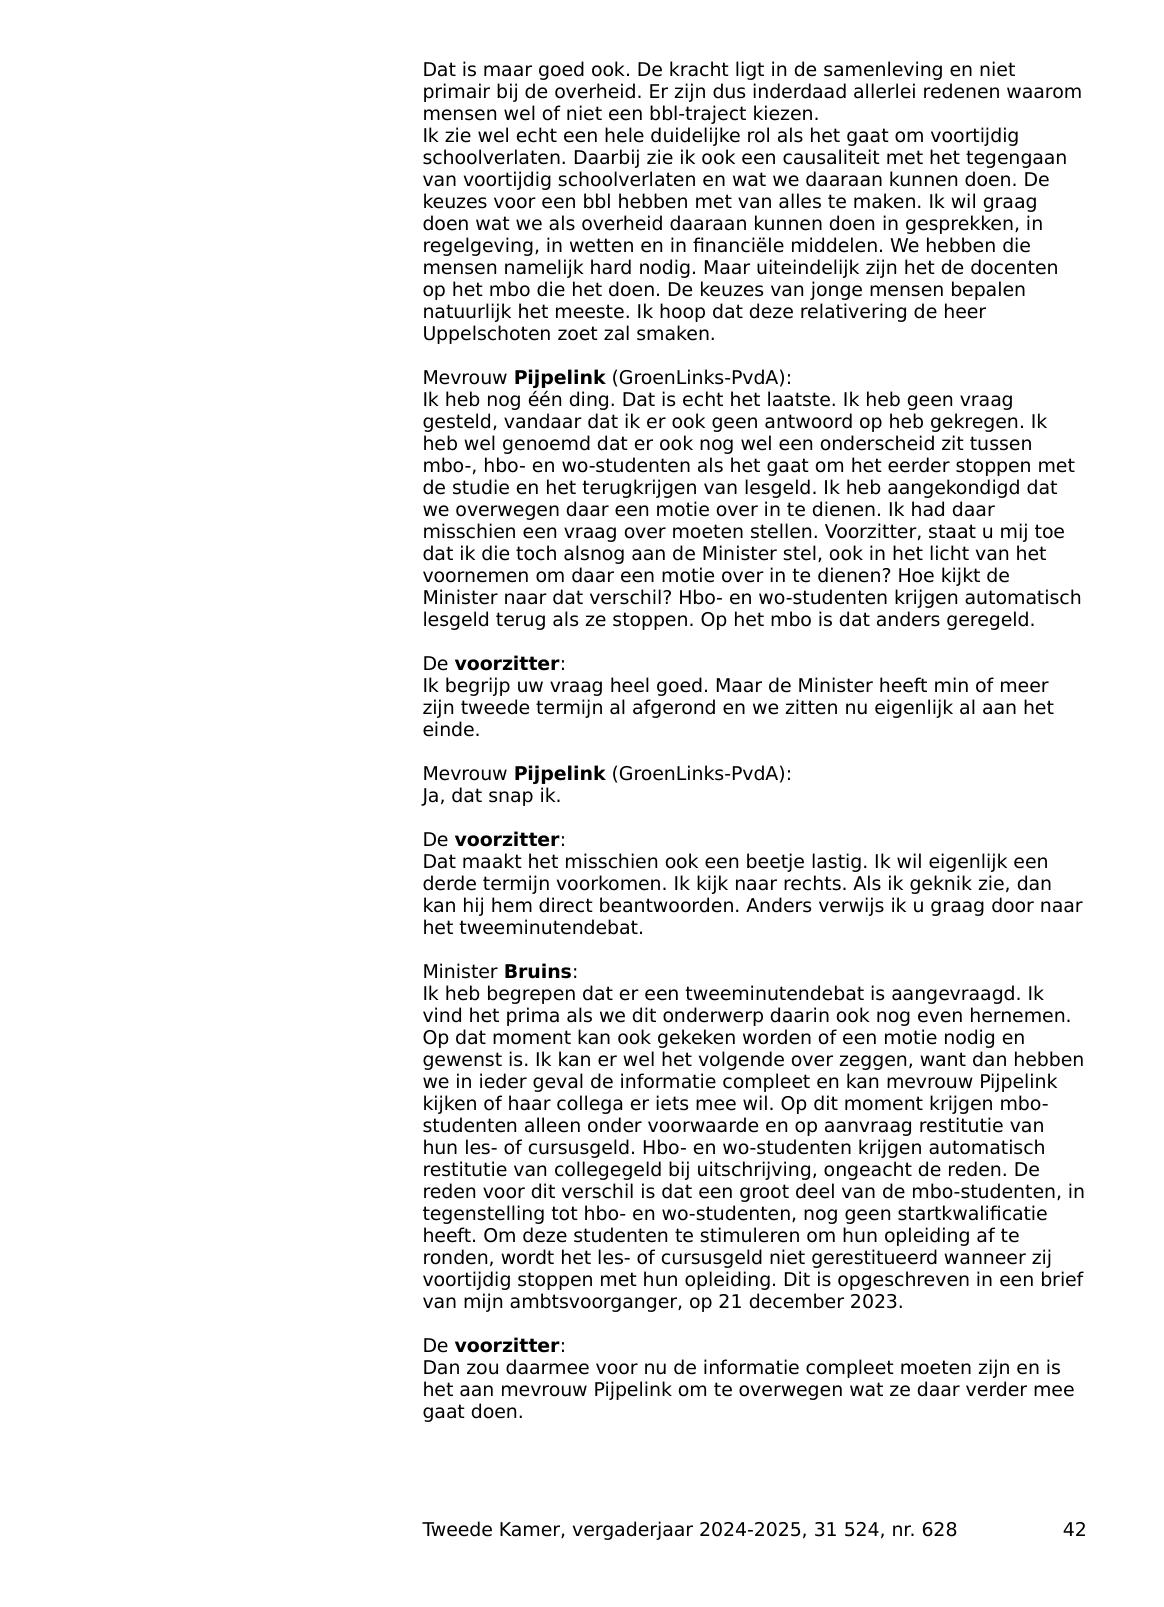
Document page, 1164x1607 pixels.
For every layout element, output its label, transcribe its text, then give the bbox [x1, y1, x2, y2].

text Ja, dat snap ik. [422, 785, 1087, 807]
text Ik heb nog één ding. Dat is echt het laatste. Ik heb geen vraag gesteld, vandaar dat ik er ook geen antwoord op heb gekregen. Ik heb wel genoemd dat er ook nog wel een onderscheid zit tussen mbo-, hbo- en wo-studenten als het gaat om het eerder stoppen met de studie en het terugkrijgen van lesgeld. Ik heb aangekondigd dat we overwegen daar een motie over in te dienen. Ik had daar misschien een vraag over moeten stellen. Voorzitter, staat u mij toe dat ik die toch alsnog aan de Minister stel, ook in het licht van het voornemen om daar een motie over in te dienen? Hoe kijkt de Minister naar dat verschil? Hbo- en wo-studenten krijgen automatisch lesgeld terug als ze stoppen. Op het mbo is dat anders geregeld. [422, 389, 1087, 631]
text Dat is maar goed ook. De kracht ligt in de samenleving en niet primair bij de overheid. Er zijn dus inderdaad allerlei redenen waarom mensen wel of niet een bbl-traject kiezen. [422, 59, 1087, 125]
text De voorzitter: [422, 1335, 1087, 1357]
text Mevrouw Pijpelink (GroenLinks-PvdA): [422, 367, 1087, 389]
text Mevrouw Pijpelink (GroenLinks-PvdA): [422, 763, 1087, 785]
text Ik zie wel echt een hele duidelijke rol als het gaat om voortijdig schoolverlaten. Daarbij zie ik ook een causaliteit met het tegengaan van voortijdig schoolverlaten en wat we daaraan kunnen doen. De keuzes voor een bbl hebben met van alles te maken. Ik wil graag doen wat we als overheid daaraan kunnen doen in gesprekken, in regelgeving, in wetten en in financiële middelen. We hebben die mensen namelijk hard nodig. Maar uiteindelijk zijn het de docenten op het mbo die het doen. De keuzes van jonge mensen bepalen natuurlijk het meeste. Ik hoop dat deze relativering de heer Uppelschoten zoet zal smaken. [422, 125, 1087, 345]
text De voorzitter: [422, 829, 1087, 851]
text Dat maakt het misschien ook een beetje lastig. Ik wil eigenlijk een derde termijn voorkomen. Ik kijk naar rechts. Als ik geknik zie, dan kan hij hem direct beantwoorden. Anders verwijs ik u graag door naar het tweeminutendebat. [422, 851, 1087, 939]
text Dan zou daarmee voor nu de informatie compleet moeten zijn en is het aan mevrouw Pijpelink om te overwegen wat ze daar verder mee gaat doen. [422, 1357, 1087, 1423]
text Ik heb begrepen dat er een tweeminutendebat is aangevraagd. Ik vind het prima als we dit onderwerp daarin ook nog even hernemen. Op dat moment kan ook gekeken worden of een motie nodig en gewenst is. Ik kan er wel het volgende over zeggen, want dan hebben we in ieder geval de informatie compleet en kan mevrouw Pijpelink kijken of haar collega er iets mee wil. Op dit moment krijgen mbo-studenten alleen onder voorwaarde en op aanvraag restitutie van hun les- of cursusgeld. Hbo- en wo-studenten krijgen automatisch restitutie van collegegeld bij uitschrijving, ongeacht de reden. De reden voor dit verschil is dat een groot deel van de mbo-studenten, in tegenstelling tot hbo- en wo-studenten, nog geen startkwalificatie heeft. Om deze studenten te stimuleren om hun opleiding af te ronden, wordt het les- of cursusgeld niet gerestitueerd wanneer zij voortijdig stoppen met hun opleiding. Dit is opgeschreven in een brief van mijn ambtsvoorganger, op 21 december 2023. [422, 983, 1087, 1313]
text De voorzitter: [422, 653, 1087, 675]
text Minister Bruins: [422, 961, 1087, 983]
text Ik begrijp uw vraag heel goed. Maar de Minister heeft min of meer zijn tweede termijn al afgerond en we zitten nu eigenlijk al aan het einde. [422, 675, 1087, 741]
